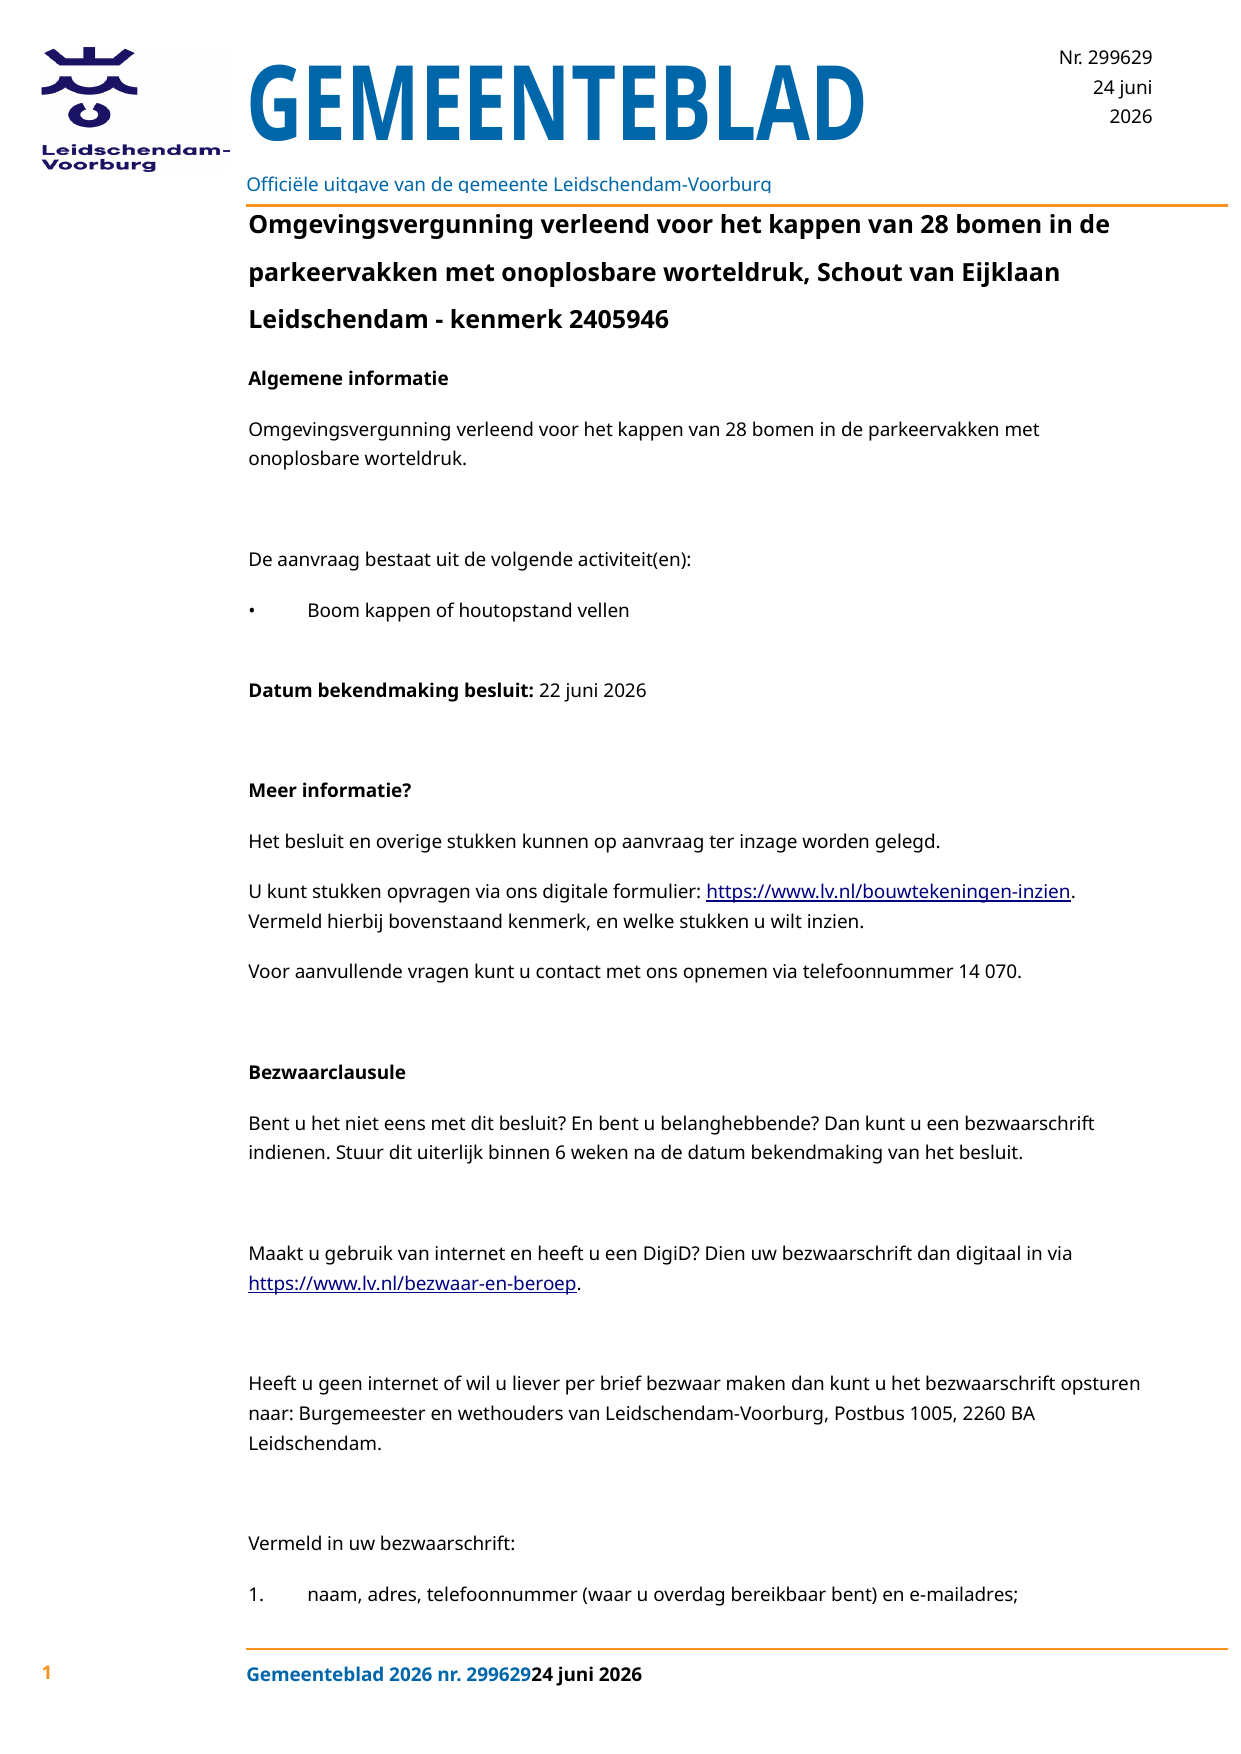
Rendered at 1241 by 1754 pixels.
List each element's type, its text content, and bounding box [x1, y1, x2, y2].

text U kunt stukken opvragen via ons digitale formulier: https://www.lv.nl/bouwtekeningen-inzien. Vermeld hierbij bovenstaand kenmerk, en welke stukken u wilt inzien. [248, 878, 1152, 934]
text Het besluit en overige stukken kunnen op aanvraag ter inzage worden gelegd. [248, 828, 1152, 854]
text Bent u het niet eens met dit besluit? En bent u belanghebbende? Dan kunt u een bezwaarschrift indienen. Stuur dit uiterlijk binnen 6 weken na de datum bekendmaking van het besluit. [248, 1110, 1152, 1165]
list naam, adres, telefoonnummer (waar u overdag bereikbaar bent) en e-mailadres; [248, 1581, 1152, 1607]
text Heeft u geen internet of wil u liever per brief bezwaar maken dan kunt u het bezwaarschrift opsturen naar: Burgemeester en wethouders van Leidschendam-Voorburg, Postbus 1005, 2260 BA Leidschendam. [248, 1371, 1152, 1455]
text Omgevingsvergunning verleend voor het kappen van 28 bomen in de parkeervakken met onoplosbare worteldruk, Schout van Eijklaan Leidschendam - kenmerk 2405946 [248, 207, 1152, 336]
text Algemene informatie [248, 366, 1152, 391]
list Boom kappen of houtopstand vellen [248, 597, 1152, 622]
text De aanvraag bestaat uit de volgende activiteit(en): [248, 546, 1152, 572]
text Bezwaarclausule [248, 1059, 1152, 1085]
text Vermeld in uw bezwaarschrift: [248, 1531, 1152, 1556]
text Voor aanvullende vragen kunt u contact met ons opnemen via telefoonnummer 14 070. [248, 958, 1152, 984]
text Omgevingsvergunning verleend voor het kappen van 28 bomen in de parkeervakken met onoplosbare worteldruk. [248, 416, 1152, 471]
text Maakt u gebruik van internet en heeft u een DigiD? Dien uw bezwaarschrift dan digitaal in via https://www.lv.nl/bezwaar-en-beroep. [248, 1240, 1152, 1295]
text Meer informatie? [248, 778, 1152, 803]
text Datum bekendmaking besluit: 22 juni 2026 [248, 677, 1152, 702]
picture [41, 47, 231, 172]
